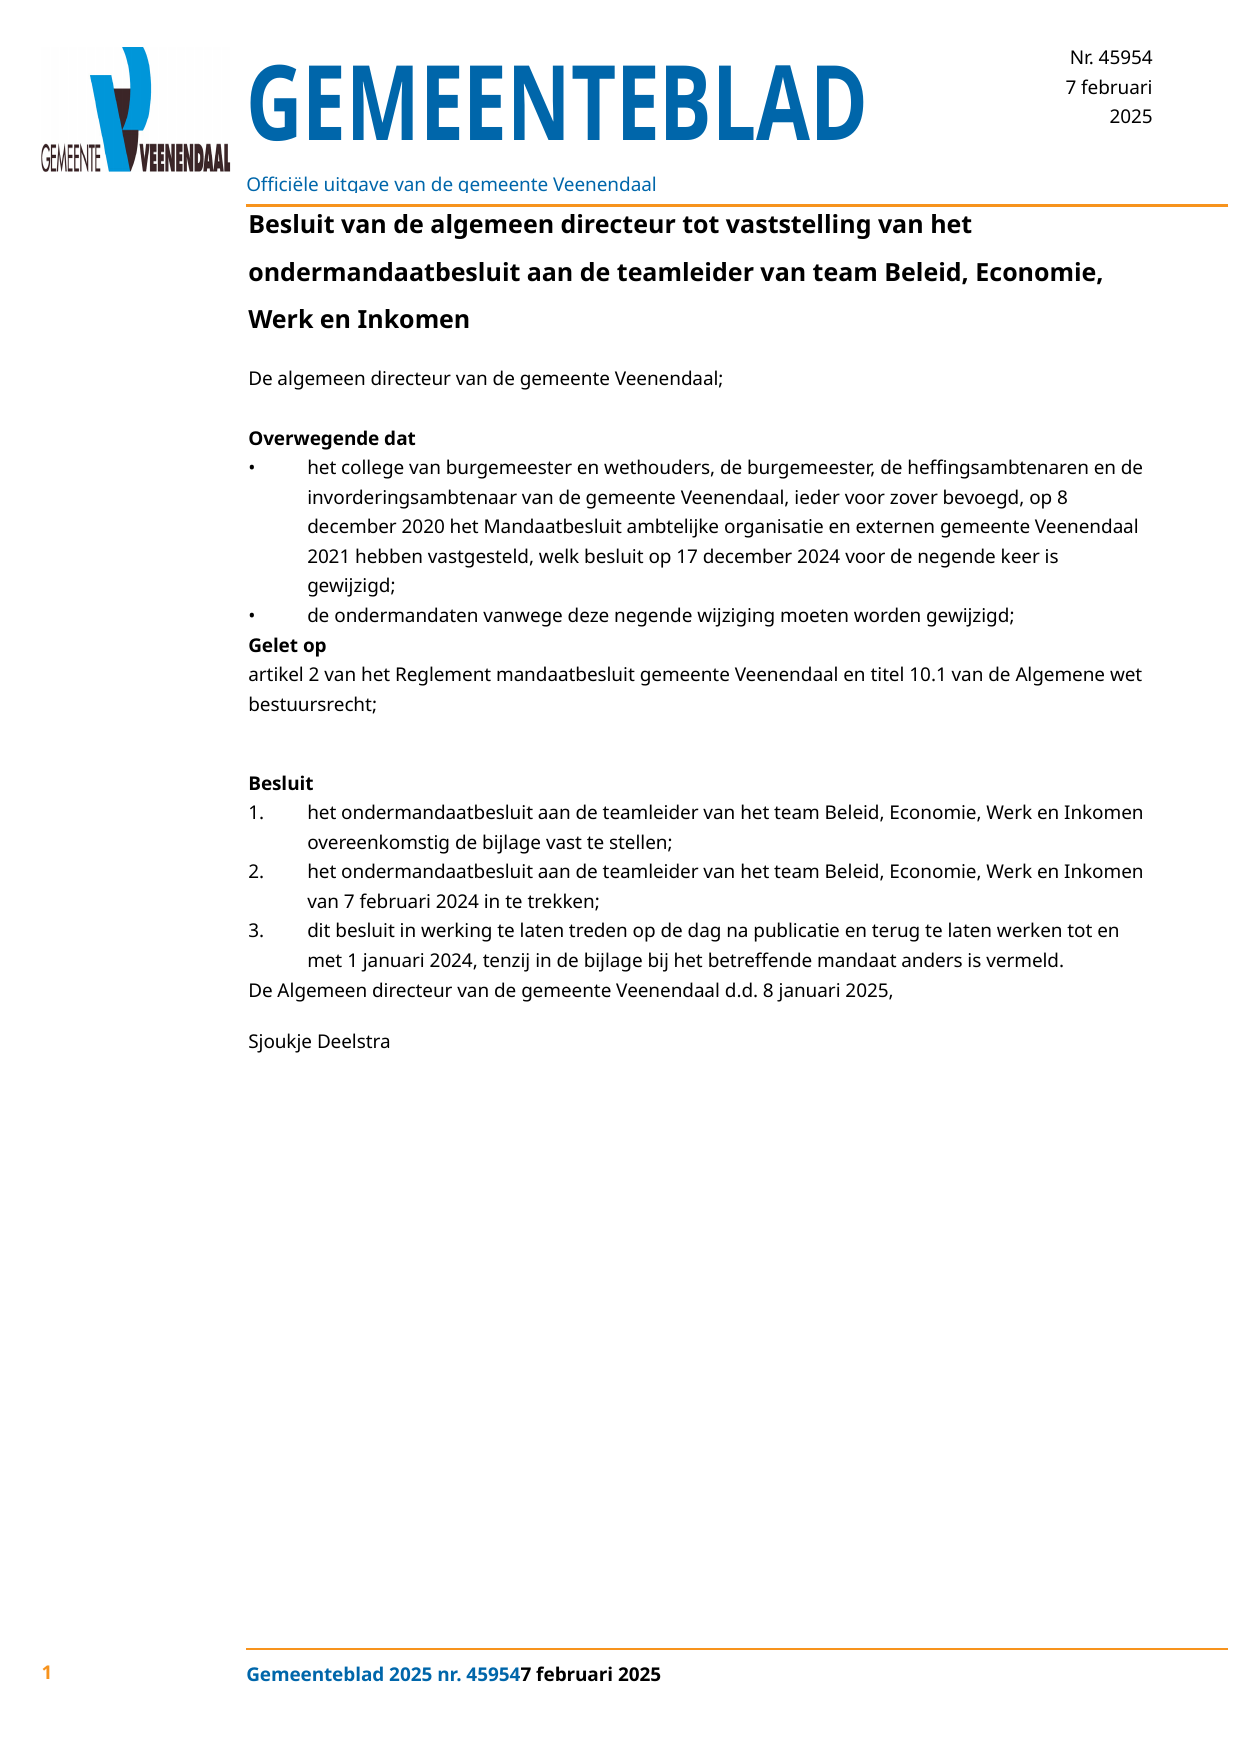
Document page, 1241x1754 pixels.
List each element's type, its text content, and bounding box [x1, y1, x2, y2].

text Overwegende dat [248, 425, 1152, 450]
list de ondermandaten vanwege deze negende wijziging moeten worden gewijzigd; [248, 602, 1152, 628]
list het ondermandaatbesluit aan de teamleider van het team Beleid, Economie, Werk en Inkomen overeenkomstig de bijlage vast te stellen; [248, 799, 1152, 855]
text Besluit [248, 770, 1152, 796]
text artikel 2 van het Reglement mandaatbesluit gemeente Veenendaal en titel 10.1 van de Algemene wet bestuursrecht; [248, 661, 1152, 717]
text De algemeen directeur van de gemeente Veenendaal; [248, 366, 1152, 391]
picture [41, 47, 130, 172]
text Besluit van de algemeen directeur tot vaststelling van het ondermandaatbesluit aan de teamleider van team Beleid, Economie, Werk en Inkomen [248, 207, 1152, 336]
text Sjoukje Deelstra [248, 1028, 1152, 1054]
picture [123, 47, 231, 172]
text De Algemeen directeur van de gemeente Veenendaal d.d. 8 januari 2025, [248, 977, 1152, 1003]
list het ondermandaatbesluit aan de teamleider van het team Beleid, Economie, Werk en Inkomen van 7 februari 2024 in te trekken; [248, 858, 1152, 914]
list dit besluit in werking te laten treden op de dag na publicatie en terug te laten werken tot en met 1 januari 2024, tenzij in de bijlage bij het betreffende mandaat anders is vermeld. [248, 918, 1152, 973]
text Gelet op [248, 632, 1152, 657]
list het college van burgemeester en wethouders, de burgemeester, de heffingsambtenaren en de invorderingsambtenaar van de gemeente Veenendaal, ieder voor zover bevoegd, op 8 december 2020 het Mandaatbesluit ambtelijke organisatie en externen gemeente Veenendaal 2021 hebben vastgesteld, welk besluit op 17 december 2024 voor de negende keer is gewijzigd; [248, 454, 1152, 598]
